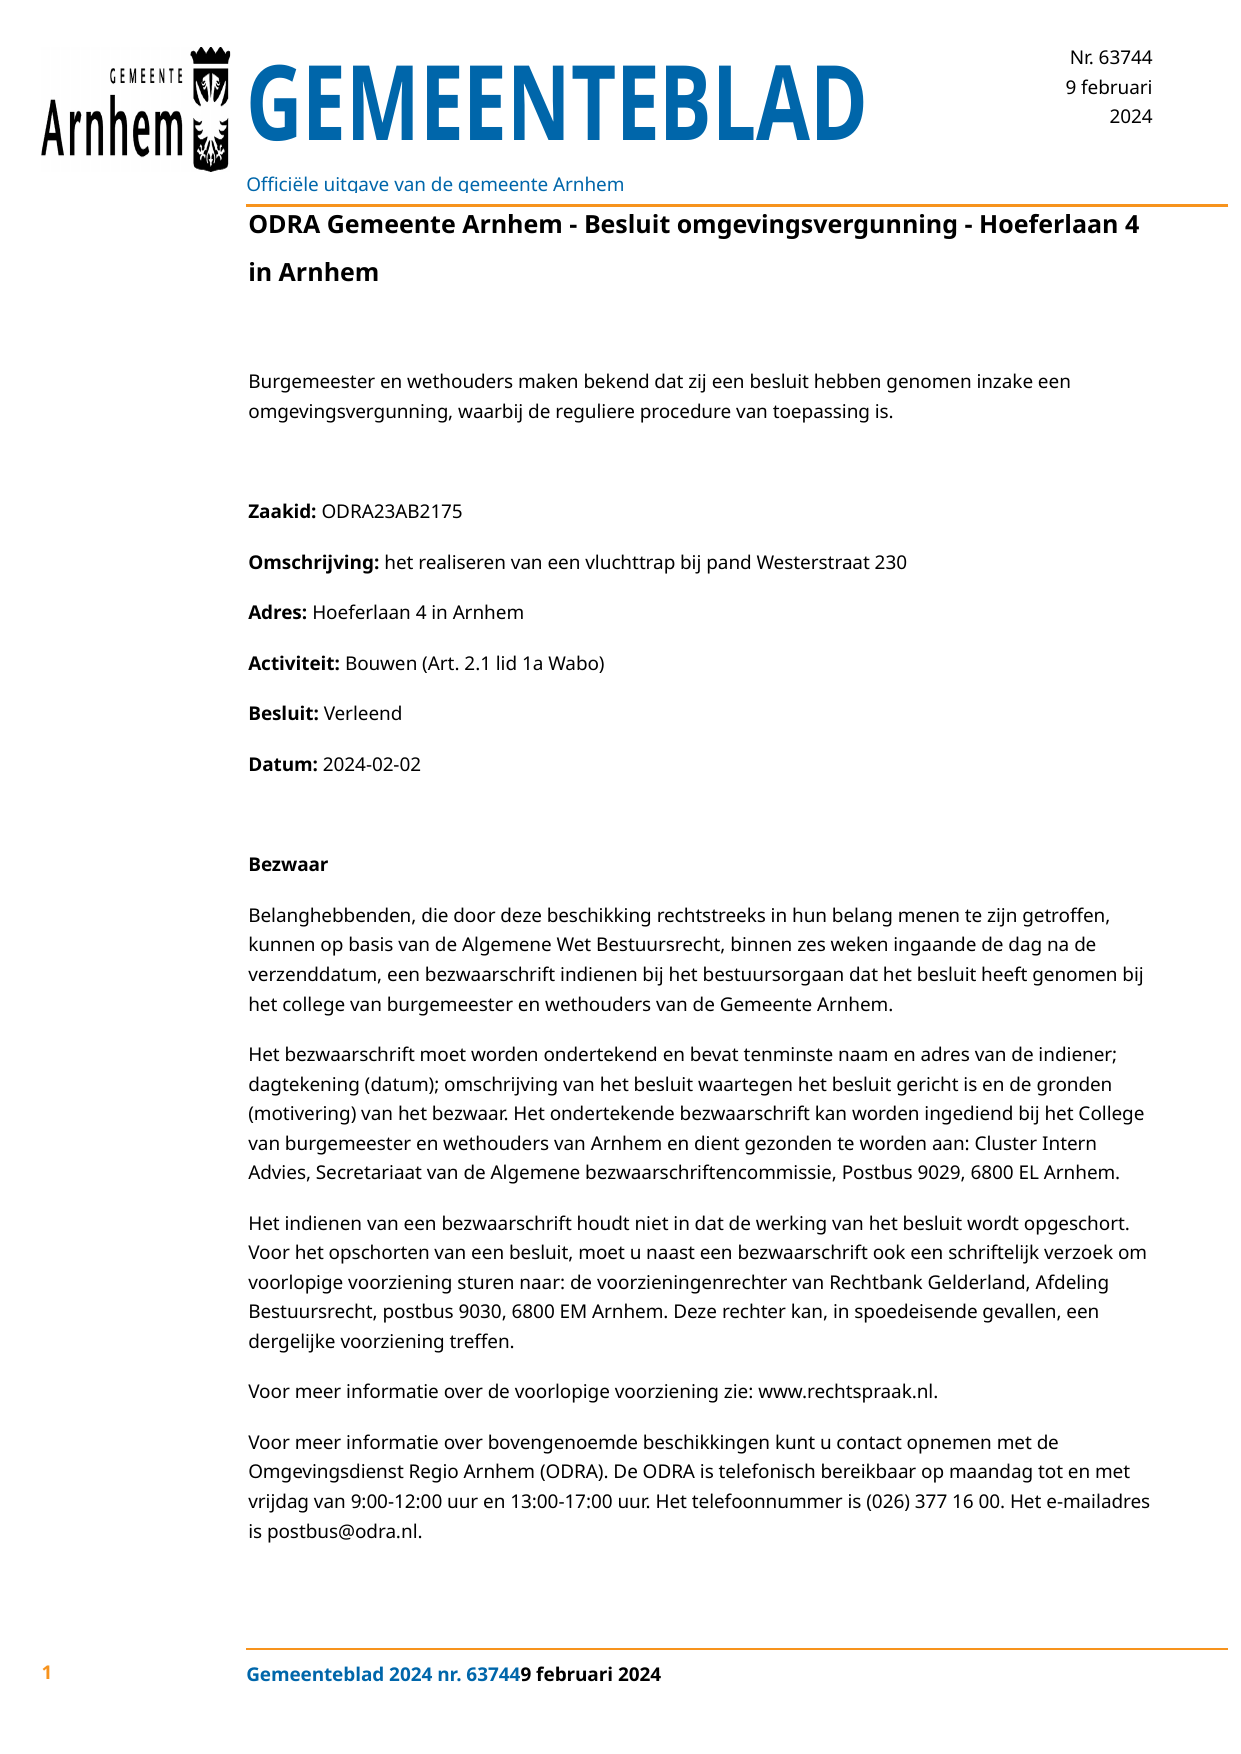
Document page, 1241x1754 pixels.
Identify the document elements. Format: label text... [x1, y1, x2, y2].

text Belanghebbenden, die door deze beschikking rechtstreeks in hun belang menen te zijn getroffen, kunnen op basis van de Algemene Wet Bestuursrecht, binnen zes weken ingaande de dag na de verzenddatum, een bezwaarschrift indienen bij het bestuursorgaan dat het besluit heeft genomen bij het college van burgemeester en wethouders van de Gemeente Arnhem. [248, 902, 1152, 1017]
text ODRA Gemeente Arnhem - Besluit omgevingsvergunning - Hoeferlaan 4 in Arnhem [248, 207, 1152, 288]
text Voor meer informatie over de voorlopige voorziening zie: www.rechtspraak.nl. [248, 1379, 1152, 1404]
text Bezwaar [248, 852, 1152, 877]
text Het bezwaarschrift moet worden ondertekend en bevat tenminste naam en adres van de indiener; dagtekening (datum); omschrijving van het besluit waartegen het besluit gericht is en de gronden (motivering) van het bezwaar. Het ondertekende bezwaarschrift kan worden ingediend bij het College van burgemeester en wethouders van Arnhem en dient gezonden te worden aan: Cluster Intern Advies, Secretariaat van de Algemene bezwaarschriftencommissie, Postbus 9029, 6800 EL Arnhem. [248, 1041, 1152, 1185]
text Zaakid: ODRA23AB2175 [248, 499, 1152, 524]
text Het indienen van een bezwaarschrift houdt niet in dat de werking van het besluit wordt opgeschort. Voor het opschorten van een besluit, moet u naast een bezwaarschrift ook een schriftelijk verzoek om voorlopige voorziening sturen naar: de voorzieningenrechter van Rechtbank Gelderland, Afdeling Bestuursrecht, postbus 9030, 6800 EM Arnhem. Deze rechter kan, in spoedeisende gevallen, een dergelijke voorziening treffen. [248, 1210, 1152, 1354]
text Omschrijving: het realiseren van een vluchttrap bij pand Westerstraat 230 [248, 549, 1152, 575]
text Adres: Hoeferlaan 4 in Arnhem [248, 599, 1152, 625]
text Datum: 2024-02-02 [248, 751, 1152, 777]
text Burgemeester en wethouders maken bekend dat zij een besluit hebben genomen inzake een omgevingsvergunning, waarbij de reguliere procedure van toepassing is. [248, 368, 1152, 424]
text Voor meer informatie over bovengenoemde beschikkingen kunt u contact opnemen met de Omgevingsdienst Regio Arnhem (ODRA). De ODRA is telefonisch bereikbaar op maandag tot en met vrijdag van 9:00-12:00 uur en 13:00-17:00 uur. Het telefoonnummer is (026) 377 16 00. Het e-mailadres is postbus@odra.nl. [248, 1429, 1152, 1544]
text Besluit: Verleend [248, 700, 1152, 726]
text Activiteit: Bouwen (Art. 2.1 lid 1a Wabo) [248, 650, 1152, 676]
picture [41, 47, 231, 172]
